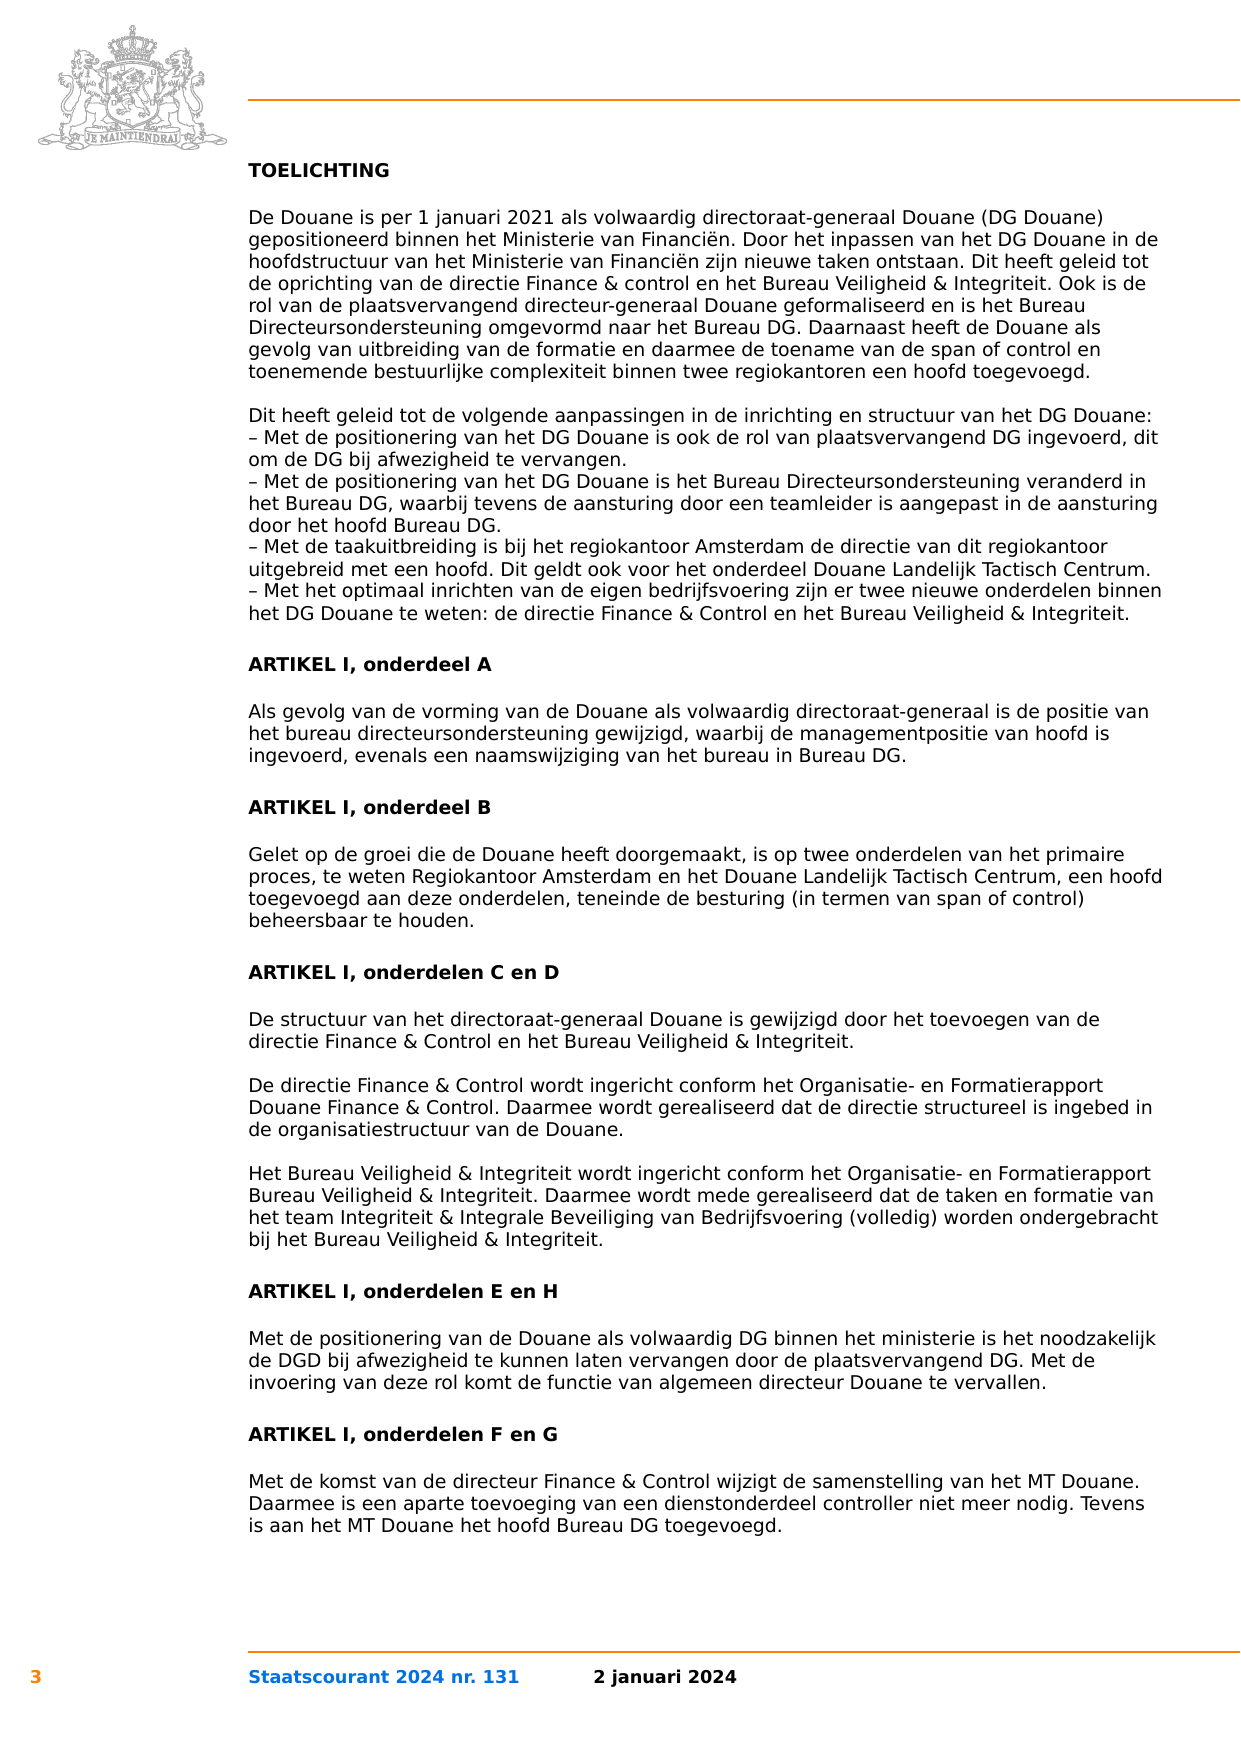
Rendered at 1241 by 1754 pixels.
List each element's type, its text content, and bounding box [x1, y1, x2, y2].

text – Met de positionering van het DG Douane is ook de rol van plaatsvervangend DG ingevoerd, dit om de DG bij afwezigheid te vervangen. [248, 427, 1163, 471]
subtitle ARTIKEL I, onderdeel A [248, 654, 1163, 676]
subtitle ARTIKEL I, onderdelen F en G [248, 1424, 1163, 1446]
text Als gevolg van de vorming van de Douane als volwaardig directoraat-generaal is de positie van het bureau directeursondersteuning gewijzigd, waarbij de managementpositie van hoofd is ingevoerd, evenals een naamswijziging van het bureau in Bureau DG. [248, 701, 1163, 767]
text – Met het optimaal inrichten van de eigen bedrijfsvoering zijn er twee nieuwe onderdelen binnen het DG Douane te weten: de directie Finance & Control en het Bureau Veiligheid & Integriteit. [248, 580, 1163, 624]
text – Met de positionering van het DG Douane is het Bureau Directeursondersteuning veranderd in het Bureau DG, waarbij tevens de aansturing door een teamleider is aangepast in de aansturing door het hoofd Bureau DG. [248, 471, 1163, 536]
text De directie Finance & Control wordt ingericht conform het Organisatie- en Formatierapport Douane Finance & Control. Daarmee wordt gerealiseerd dat de directie structureel is ingebed in de organisatiestructuur van de Douane. [248, 1075, 1163, 1141]
text De Douane is per 1 januari 2021 als volwaardig directoraat-generaal Douane (DG Douane) gepositioneerd binnen het Ministerie van Financiën. Door het inpassen van het DG Douane in de hoofdstructuur van het Ministerie van Financiën zijn nieuwe taken ontstaan. Dit heeft geleid tot de oprichting van de directie Finance & control en het Bureau Veiligheid & Integriteit. Ook is de rol van de plaatsvervangend directeur-generaal Douane geformaliseerd en is het Bureau Directeursondersteuning omgevormd naar het Bureau DG. Daarnaast heeft de Douane als gevolg van uitbreiding van de formatie en daarmee de toename van de span of control en toenemende bestuurlijke complexiteit binnen twee regiokantoren een hoofd toegevoegd. [248, 207, 1163, 383]
subtitle ARTIKEL I, onderdeel B [248, 797, 1163, 819]
text De structuur van het directoraat-generaal Douane is gewijzigd door het toevoegen van de directie Finance & Control en het Bureau Veiligheid & Integriteit. [248, 1009, 1163, 1053]
text Gelet op de groei die de Douane heeft doorgemaakt, is op twee onderdelen van het primaire proces, te weten Regiokantoor Amsterdam en het Douane Landelijk Tactisch Centrum, een hoofd toegevoegd aan deze onderdelen, teneinde de besturing (in termen van span of control) beheersbaar te houden. [248, 844, 1163, 932]
picture [38, 25, 227, 150]
subtitle ARTIKEL I, onderdelen C en D [248, 962, 1163, 984]
text Met de positionering van de Douane als volwaardig DG binnen het ministerie is het noodzakelijk de DGD bij afwezigheid te kunnen laten vervangen door de plaatsvervangend DG. Met de invoering van deze rol komt de functie van algemeen directeur Douane te vervallen. [248, 1328, 1163, 1394]
text Dit heeft geleid tot de volgende aanpassingen in de inrichting en structuur van het DG Douane: [248, 404, 1163, 427]
subtitle TOELICHTING [248, 160, 1163, 182]
text Met de komst van de directeur Finance & Control wijzigt de samenstelling van het MT Douane. Daarmee is een aparte toevoeging van een dienstonderdeel controller niet meer nodig. Tevens is aan het MT Douane het hoofd Bureau DG toegevoegd. [248, 1471, 1163, 1537]
text – Met de taakuitbreiding is bij het regiokantoor Amsterdam de directie van dit regiokantoor uitgebreid met een hoofd. Dit geldt ook voor het onderdeel Douane Landelijk Tactisch Centrum. [248, 536, 1163, 580]
text Het Bureau Veiligheid & Integriteit wordt ingericht conform het Organisatie- en Formatierapport Bureau Veiligheid & Integriteit. Daarmee wordt mede gerealiseerd dat de taken en formatie van het team Integriteit & Integrale Beveiliging van Bedrijfsvoering (volledig) worden ondergebracht bij het Bureau Veiligheid & Integriteit. [248, 1163, 1163, 1251]
subtitle ARTIKEL I, onderdelen E en H [248, 1281, 1163, 1303]
